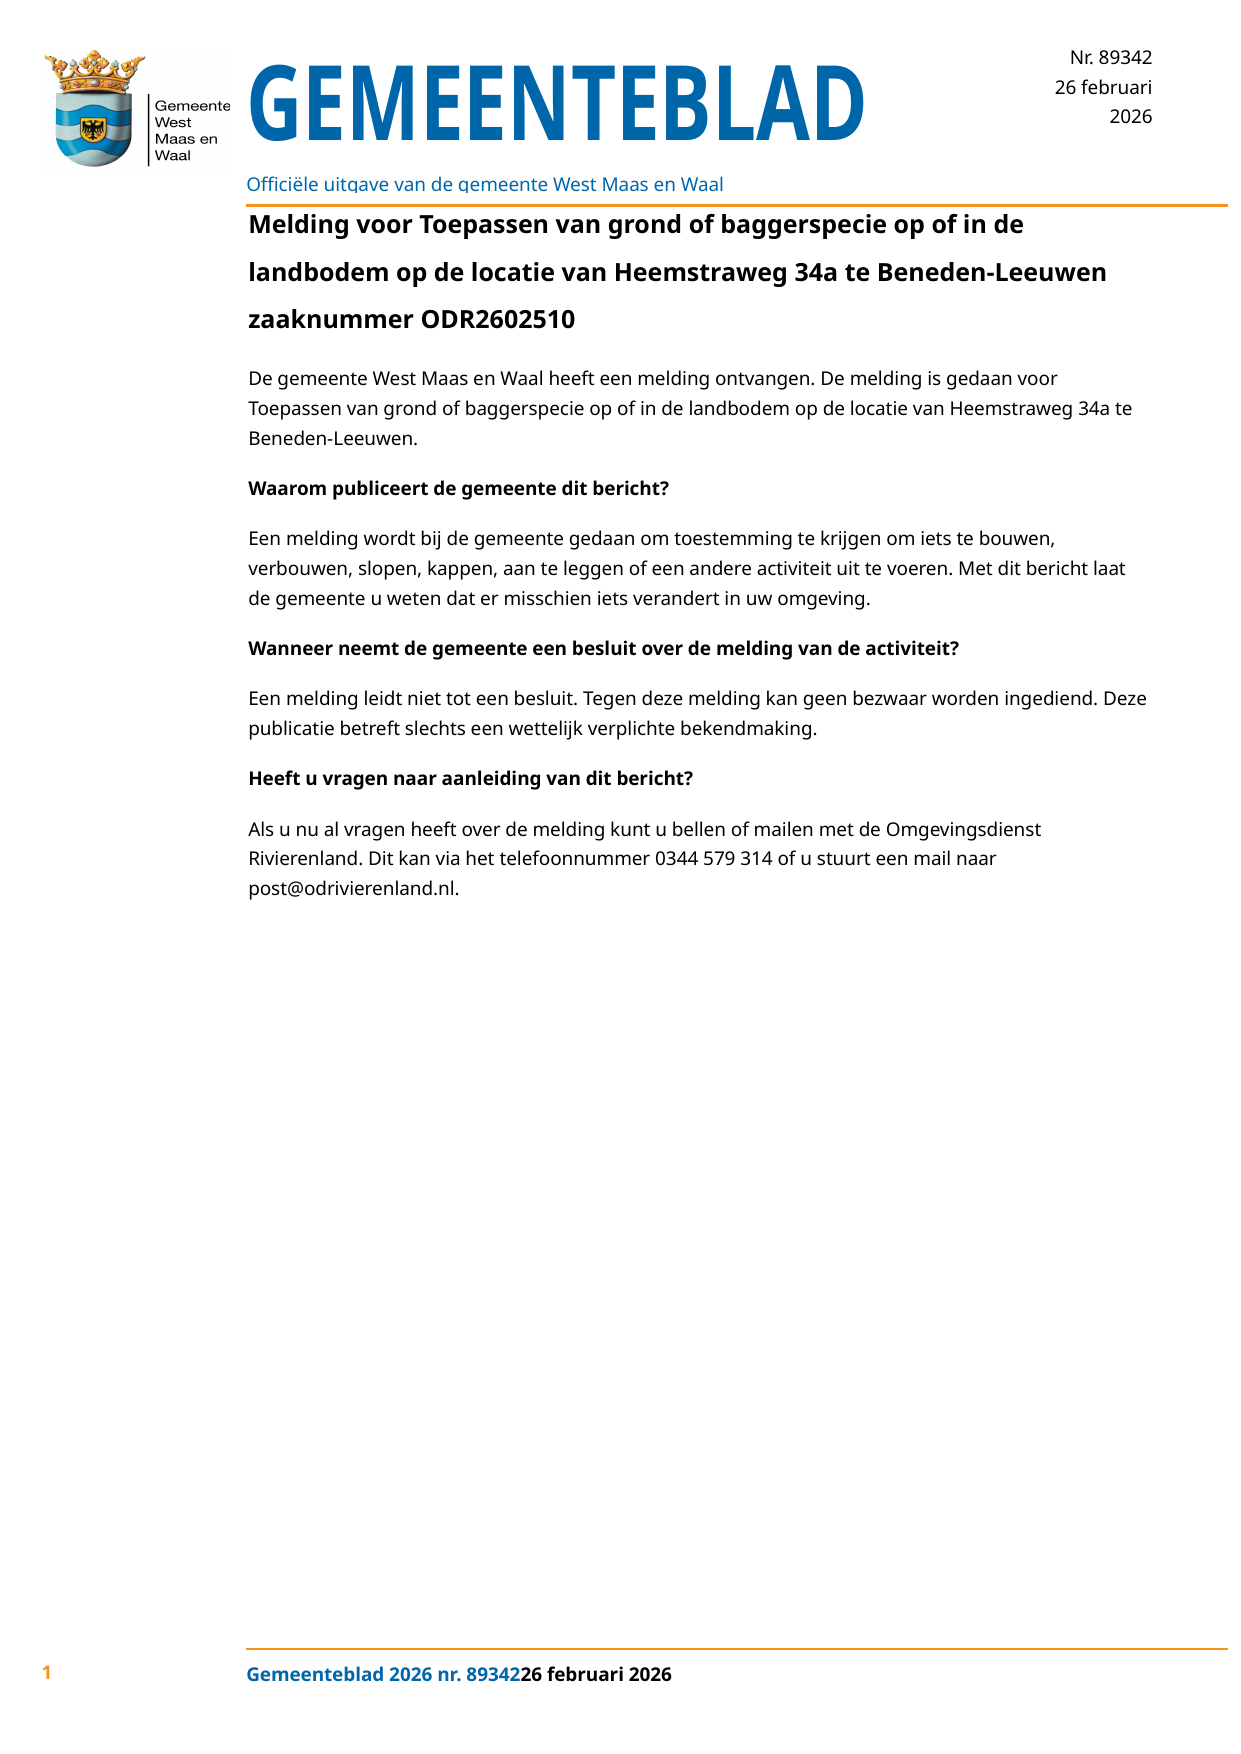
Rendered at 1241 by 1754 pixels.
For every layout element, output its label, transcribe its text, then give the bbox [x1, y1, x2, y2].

text Waarom publiceert de gemeente dit bericht? [248, 475, 1152, 501]
text De gemeente West Maas en Waal heeft een melding ontvangen. De melding is gedaan voor Toepassen van grond of baggerspecie op of in de landbodem op de locatie van Heemstraweg 34a te Beneden-Leeuwen. [248, 366, 1152, 450]
text Een melding leidt niet tot een besluit. Tegen deze melding kan geen bezwaar worden ingediend. Deze publicatie betreft slechts een wettelijk verplichte bekendmaking. [248, 686, 1152, 741]
text Als u nu al vragen heeft over de melding kunt u bellen of mailen met de Omgevingsdienst Rivierenland. Dit kan via het telefoonnummer 0344 579 314 of u stuurt een mail naar post@odrivierenland.nl. [248, 816, 1152, 901]
picture [41, 47, 231, 172]
text Een melding wordt bij de gemeente gedaan om toestemming te krijgen om iets te bouwen, verbouwen, slopen, kappen, aan te leggen of een andere activiteit uit te voeren. Met dit bericht laat de gemeente u weten dat er misschien iets verandert in uw omgeving. [248, 526, 1152, 610]
text Heeft u vragen naar aanleiding van dit bericht? [248, 766, 1152, 791]
text Wanneer neemt de gemeente een besluit over de melding van de activiteit? [248, 635, 1152, 661]
text Melding voor Toepassen van grond of baggerspecie op of in de landbodem op de locatie van Heemstraweg 34a te Beneden-Leeuwen zaaknummer ODR2602510 [248, 207, 1152, 336]
